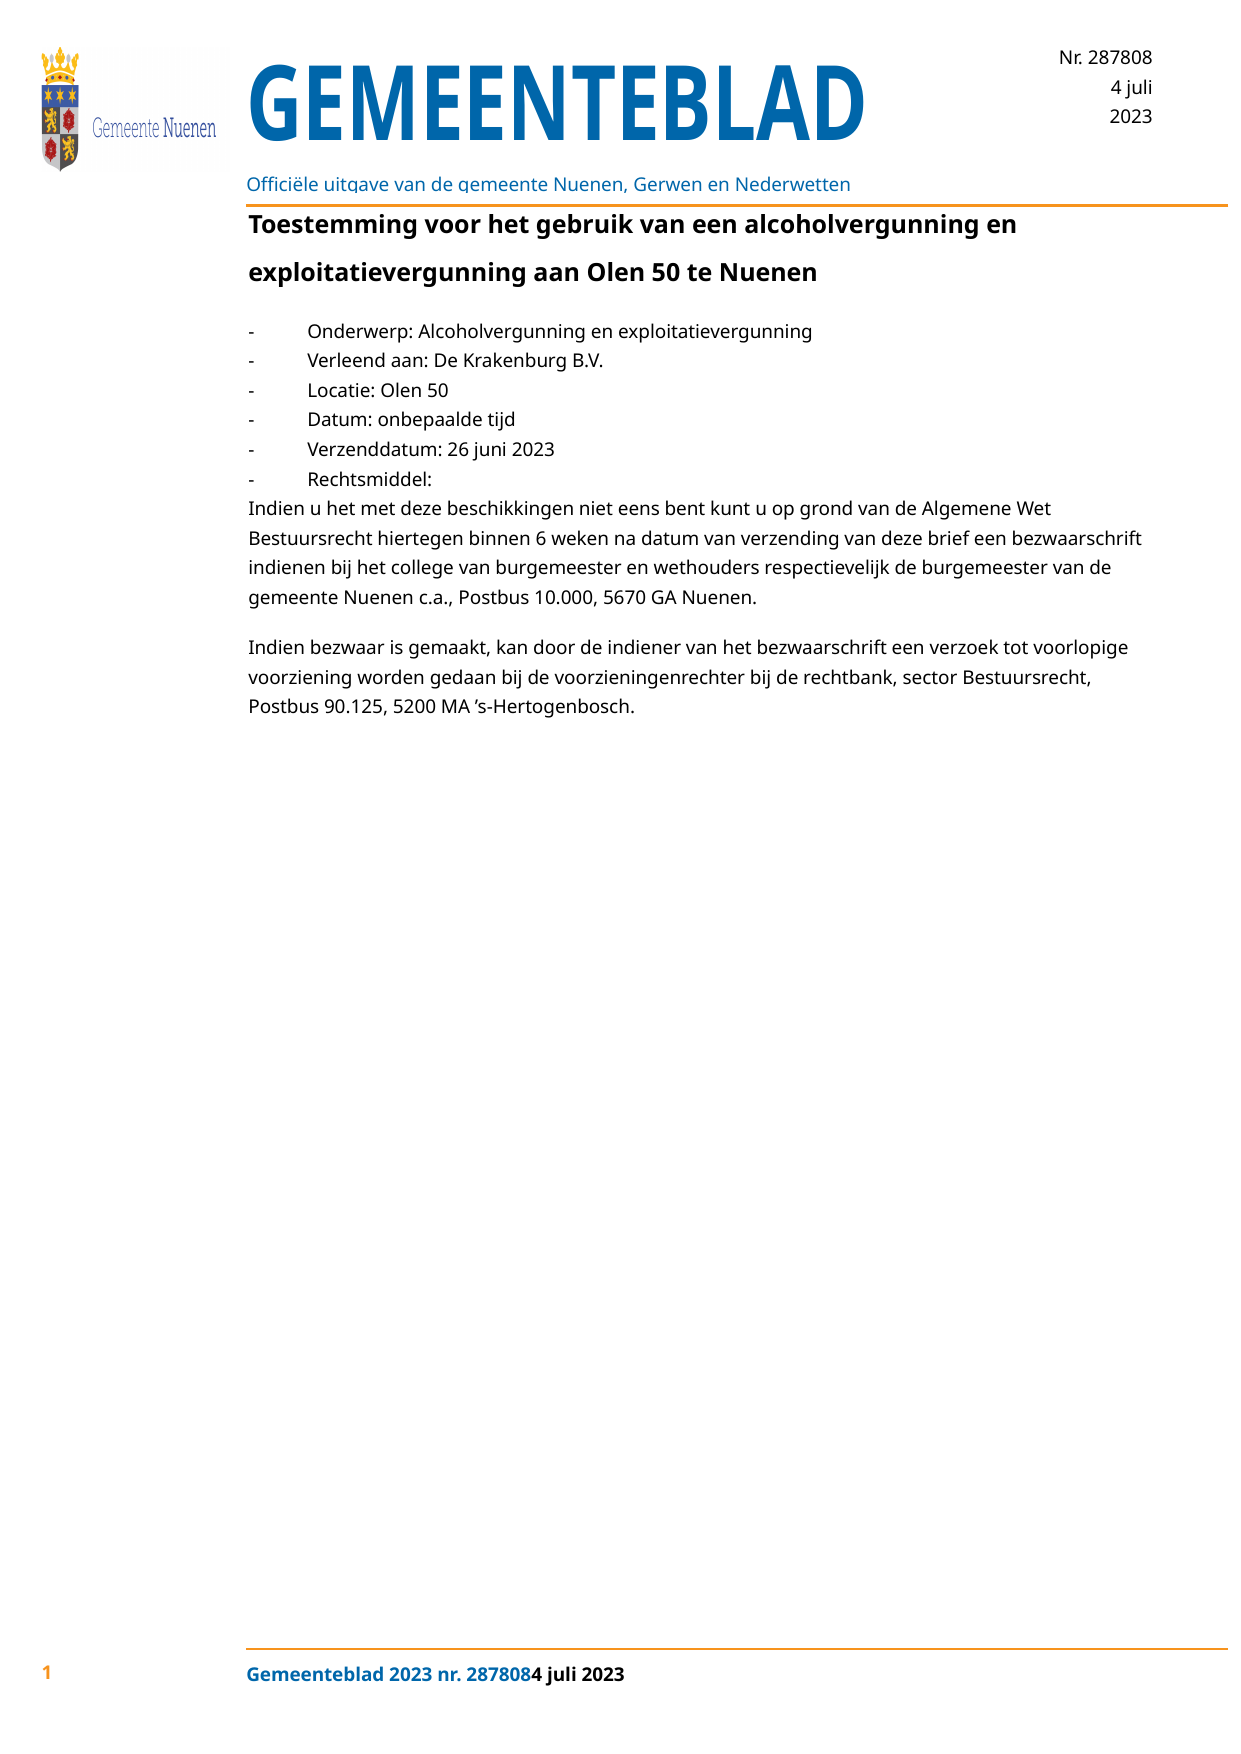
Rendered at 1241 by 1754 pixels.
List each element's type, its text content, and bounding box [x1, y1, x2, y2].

text Indien u het met deze beschikkingen niet eens bent kunt u op grond van de Algemene Wet Bestuursrecht hiertegen binnen 6 weken na datum van verzending van deze brief een bezwaarschrift indienen bij het college van burgemeester en wethouders respectievelijk de burgemeester van de gemeente Nuenen c.a., Postbus 10.000, 5670 GA Nuenen. [248, 495, 1152, 610]
picture [41, 47, 231, 172]
list Onderwerp: Alcoholvergunning en exploitatievergunning [248, 318, 1152, 344]
list Datum: onbepaalde tijd [248, 407, 1152, 432]
list Rechtsmiddel: [248, 466, 1152, 492]
text Indien bezwaar is gemaakt, kan door de indiener van het bezwaarschrift een verzoek tot voorlopige voorziening worden gedaan bij de voorzieningenrechter bij de rechtbank, sector Bestuursrecht, Postbus 90.125, 5200 MA ’s-Hertogenbosch. [248, 634, 1152, 719]
list Verleend aan: De Krakenburg B.V. [248, 347, 1152, 373]
list Locatie: Olen 50 [248, 377, 1152, 403]
text Toestemming voor het gebruik van een alcoholvergunning en exploitatievergunning aan Olen 50 te Nuenen [248, 207, 1152, 288]
list Verzenddatum: 26 juni 2023 [248, 436, 1152, 462]
